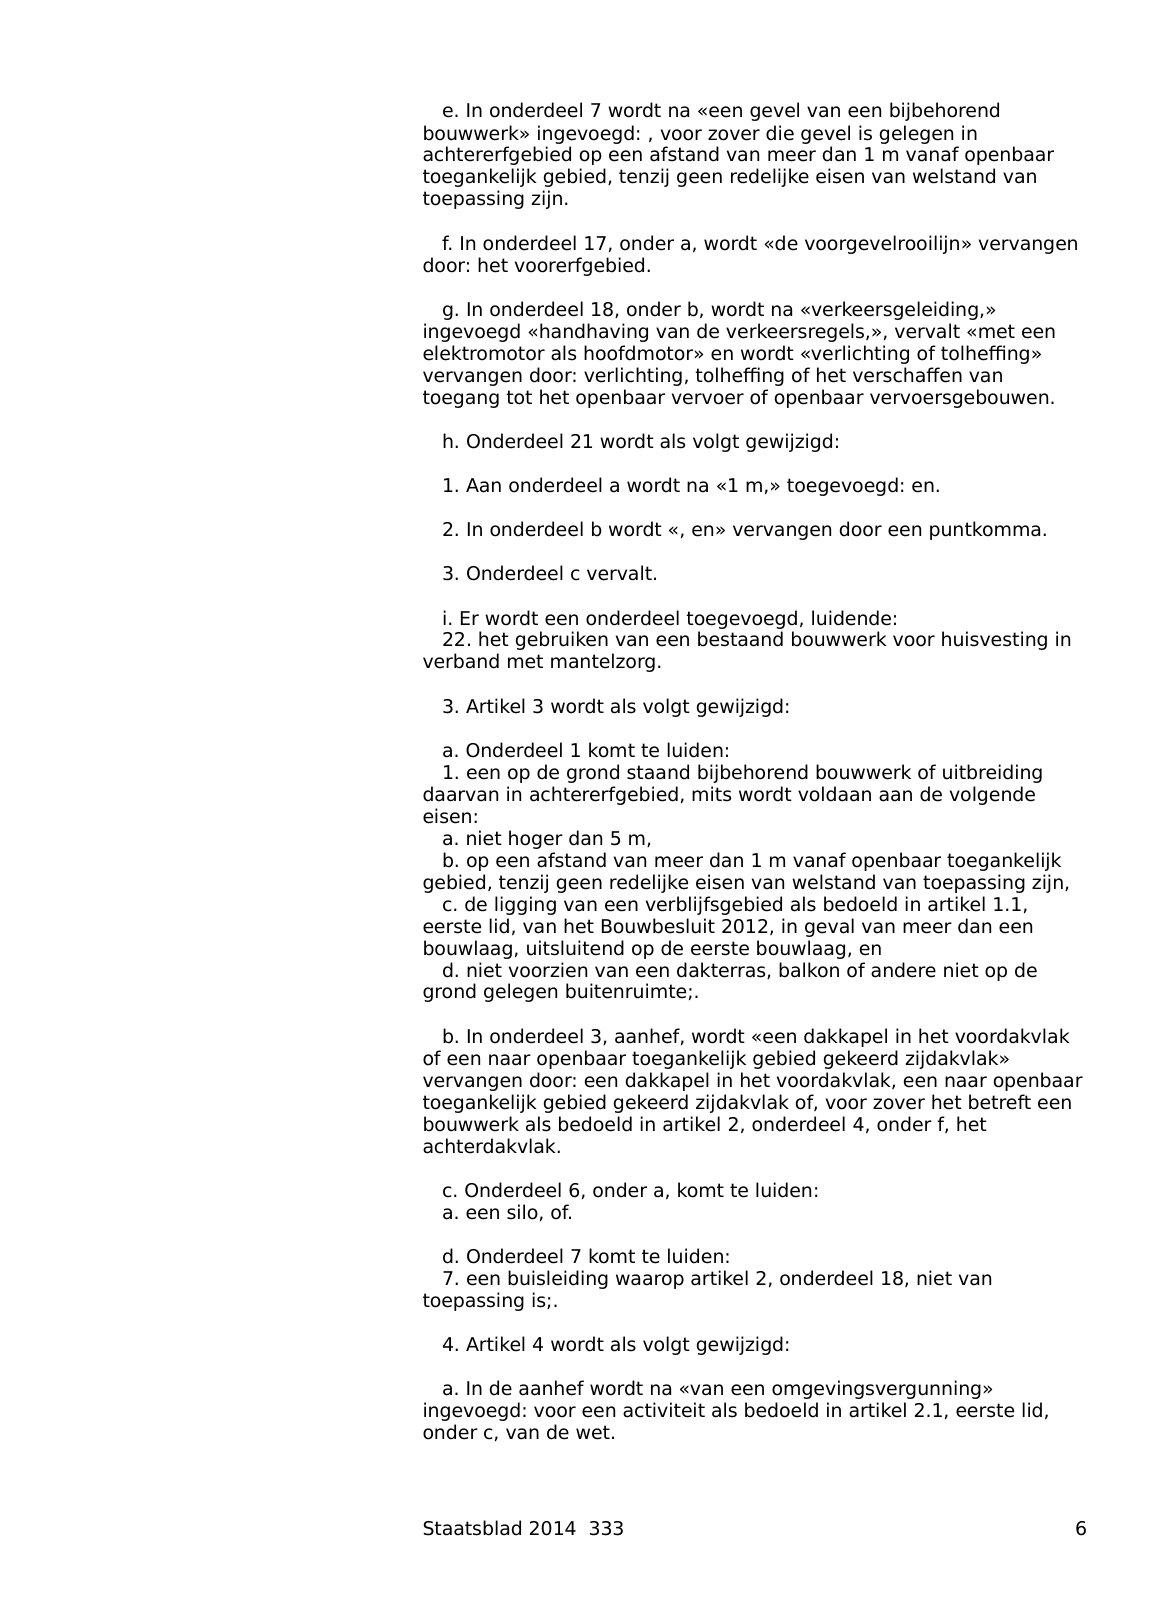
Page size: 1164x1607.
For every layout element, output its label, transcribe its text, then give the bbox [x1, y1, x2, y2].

text 22. het gebruiken van een bestaand bouwwerk voor huisvesting in verband met mantelzorg. [422, 629, 1087, 673]
text 3. Onderdeel c vervalt. [422, 563, 1087, 585]
text 7. een buisleiding waarop artikel 2, onderdeel 18, niet van toepassing is;. [422, 1268, 1087, 1312]
text h. Onderdeel 21 wordt als volgt gewijzigd: [422, 431, 1087, 453]
text 1. een op de grond staand bijbehorend bouwwerk of uitbreiding daarvan in achtererfgebied, mits wordt voldaan aan de volgende eisen: [422, 762, 1087, 828]
text g. In onderdeel 18, onder b, wordt na «verkeersgeleiding,» ingevoegd «handhaving van de verkeersregels,», vervalt «met een elektromotor als hoofdmotor» en wordt «verlichting of tolheffing» vervangen door: verlichting, tolheffing of het verschaffen van toegang tot het openbaar vervoer of openbaar vervoersgebouwen. [422, 299, 1087, 408]
text a. een silo, of. [422, 1202, 1087, 1224]
text d. niet voorzien van een dakterras, balkon of andere niet op de grond gelegen buitenruimte;. [422, 959, 1087, 1003]
text e. In onderdeel 7 wordt na «een gevel van een bijbehorend bouwwerk» ingevoegd: , voor zover die gevel is gelegen in achtererfgebied op een afstand van meer dan 1 m vanaf openbaar toegankelijk gebied, tenzij geen redelijke eisen van welstand van toepassing zijn. [422, 100, 1087, 210]
text a. niet hoger dan 5 m, [422, 828, 1087, 849]
text 3. Artikel 3 wordt als volgt gewijzigd: [422, 696, 1087, 717]
text i. Er wordt een onderdeel toegevoegd, luidende: [422, 607, 1087, 629]
text 4. Artikel 4 wordt als volgt gewijzigd: [422, 1334, 1087, 1356]
text c. de ligging van een verblijfsgebied als bedoeld in artikel 1.1, eerste lid, van het Bouwbesluit 2012, in geval van meer dan een bouwlaag, uitsluitend op de eerste bouwlaag, en [422, 893, 1087, 959]
text b. op een afstand van meer dan 1 m vanaf openbaar toegankelijk gebied, tenzij geen redelijke eisen van welstand van toepassing zijn, [422, 849, 1087, 893]
text b. In onderdeel 3, aanhef, wordt «een dakkapel in het voordakvlak of een naar openbaar toegankelijk gebied gekeerd zijdakvlak» vervangen door: een dakkapel in het voordakvlak, een naar openbaar toegankelijk gebied gekeerd zijdakvlak of, voor zover het betreft een bouwwerk als bedoeld in artikel 2, onderdeel 4, onder f, het achterdakvlak. [422, 1026, 1087, 1157]
text c. Onderdeel 6, onder a, komt te luiden: [422, 1180, 1087, 1202]
text a. In de aanhef wordt na «van een omgevingsvergunning» ingevoegd: voor een activiteit als bedoeld in artikel 2.1, eerste lid, onder c, van de wet. [422, 1378, 1087, 1444]
text d. Onderdeel 7 komt te luiden: [422, 1246, 1087, 1268]
text 2. In onderdeel b wordt «, en» vervangen door een puntkomma. [422, 519, 1087, 541]
text a. Onderdeel 1 komt te luiden: [422, 740, 1087, 762]
text 1. Aan onderdeel a wordt na «1 m,» toegevoegd: en. [422, 475, 1087, 497]
text f. In onderdeel 17, onder a, wordt «de voorgevelrooilijn» vervangen door: het voorerfgebied. [422, 232, 1087, 276]
